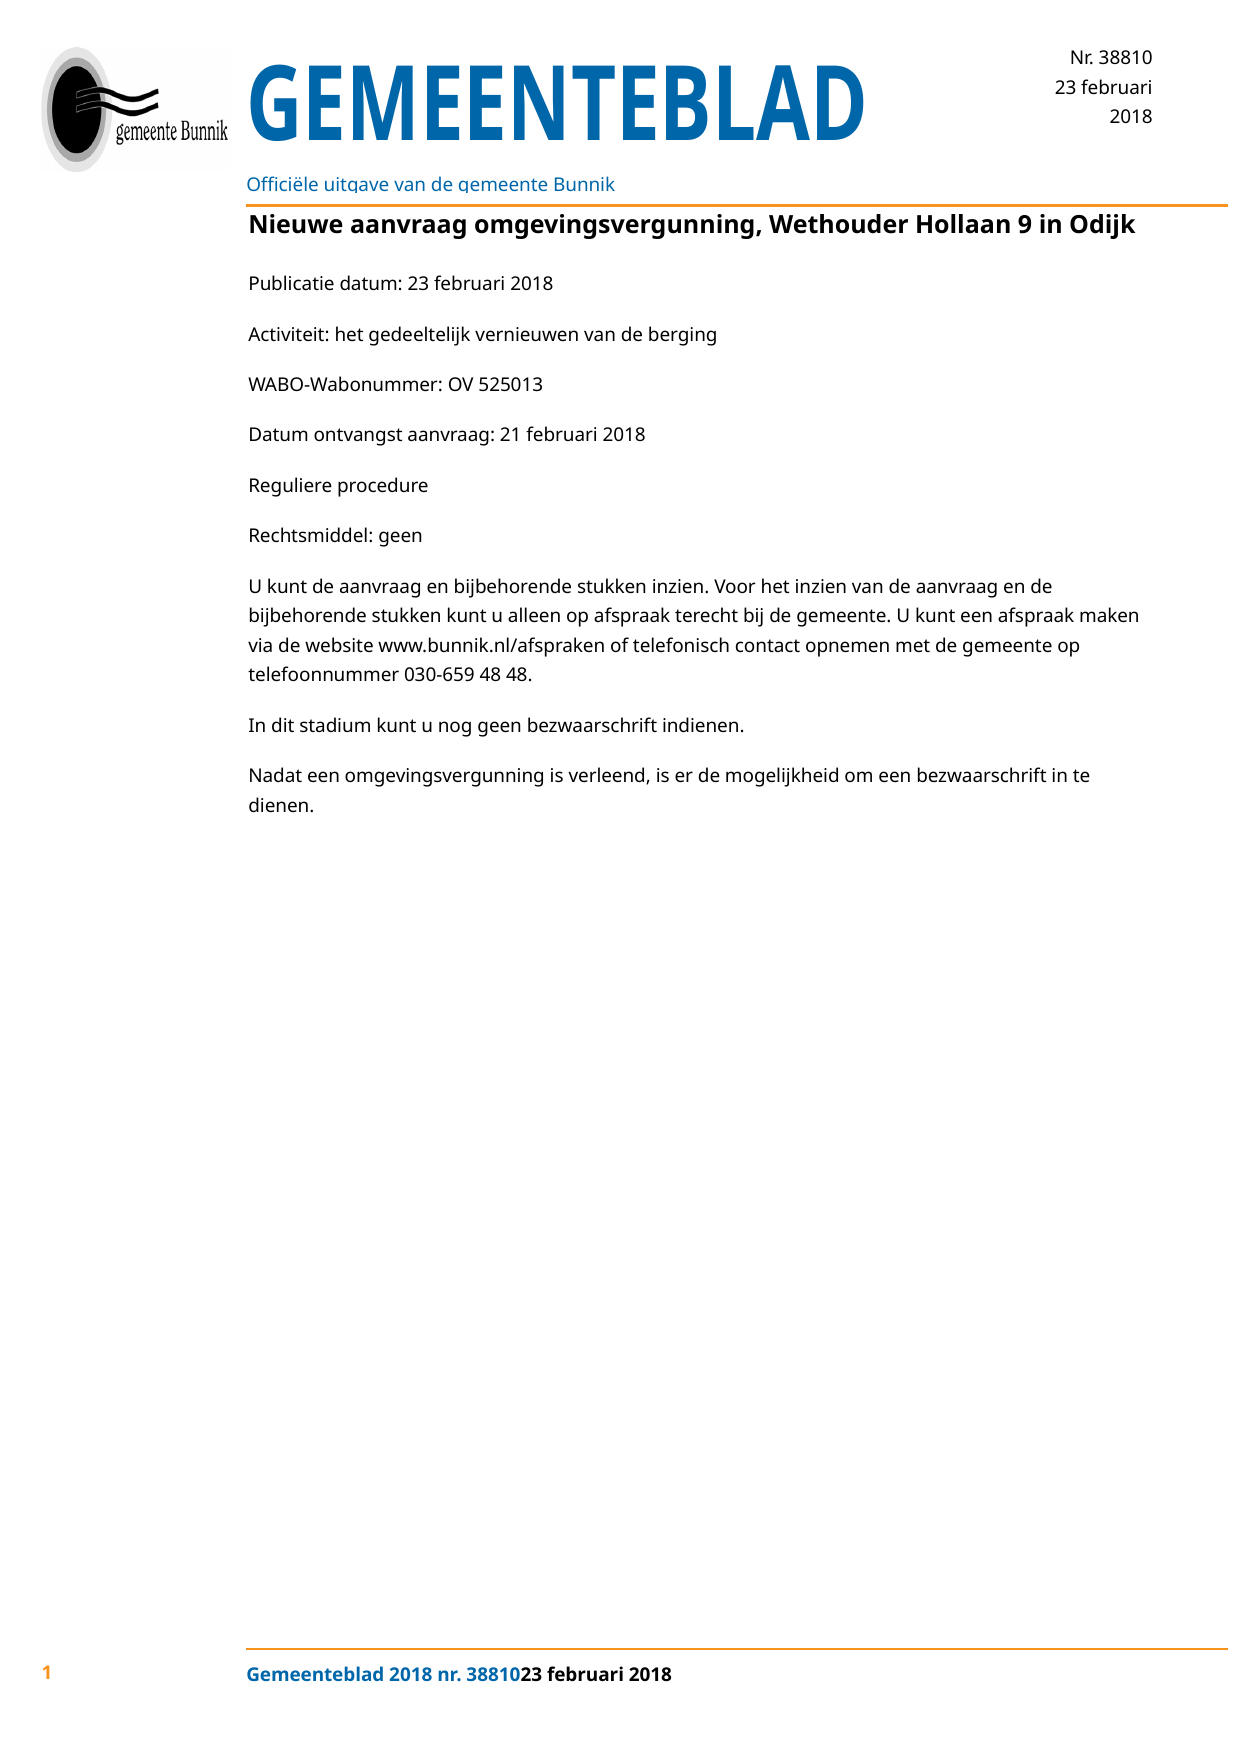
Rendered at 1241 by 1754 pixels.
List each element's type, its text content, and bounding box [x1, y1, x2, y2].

text Reguliere procedure [248, 472, 1152, 498]
picture [41, 47, 231, 172]
text Publicatie datum: 23 februari 2018 [248, 270, 1152, 296]
text Datum ontvangst aanvraag: 21 februari 2018 [248, 422, 1152, 447]
text Nieuwe aanvraag omgevingsvergunning, Wethouder Hollaan 9 in Odijk [248, 207, 1152, 241]
text In dit stadium kunt u nog geen bezwaarschrift indienen. [248, 712, 1152, 738]
text Nadat een omgevingsvergunning is verleend, is er de mogelijkheid om een bezwaarschrift in te dienen. [248, 762, 1152, 818]
text Activiteit: het gedeeltelijk vernieuwen van de berging [248, 321, 1152, 346]
text Rechtsmiddel: geen [248, 522, 1152, 548]
text U kunt de aanvraag en bijbehorende stukken inzien. Voor het inzien van de aanvraag en de bijbehorende stukken kunt u alleen op afspraak terecht bij de gemeente. U kunt een afspraak maken via de website www.bunnik.nl/afspraken of telefonisch contact opnemen met de gemeente op telefoonnummer 030-659 48 48. [248, 573, 1152, 687]
text WABO-Wabonummer: OV 525013 [248, 371, 1152, 397]
